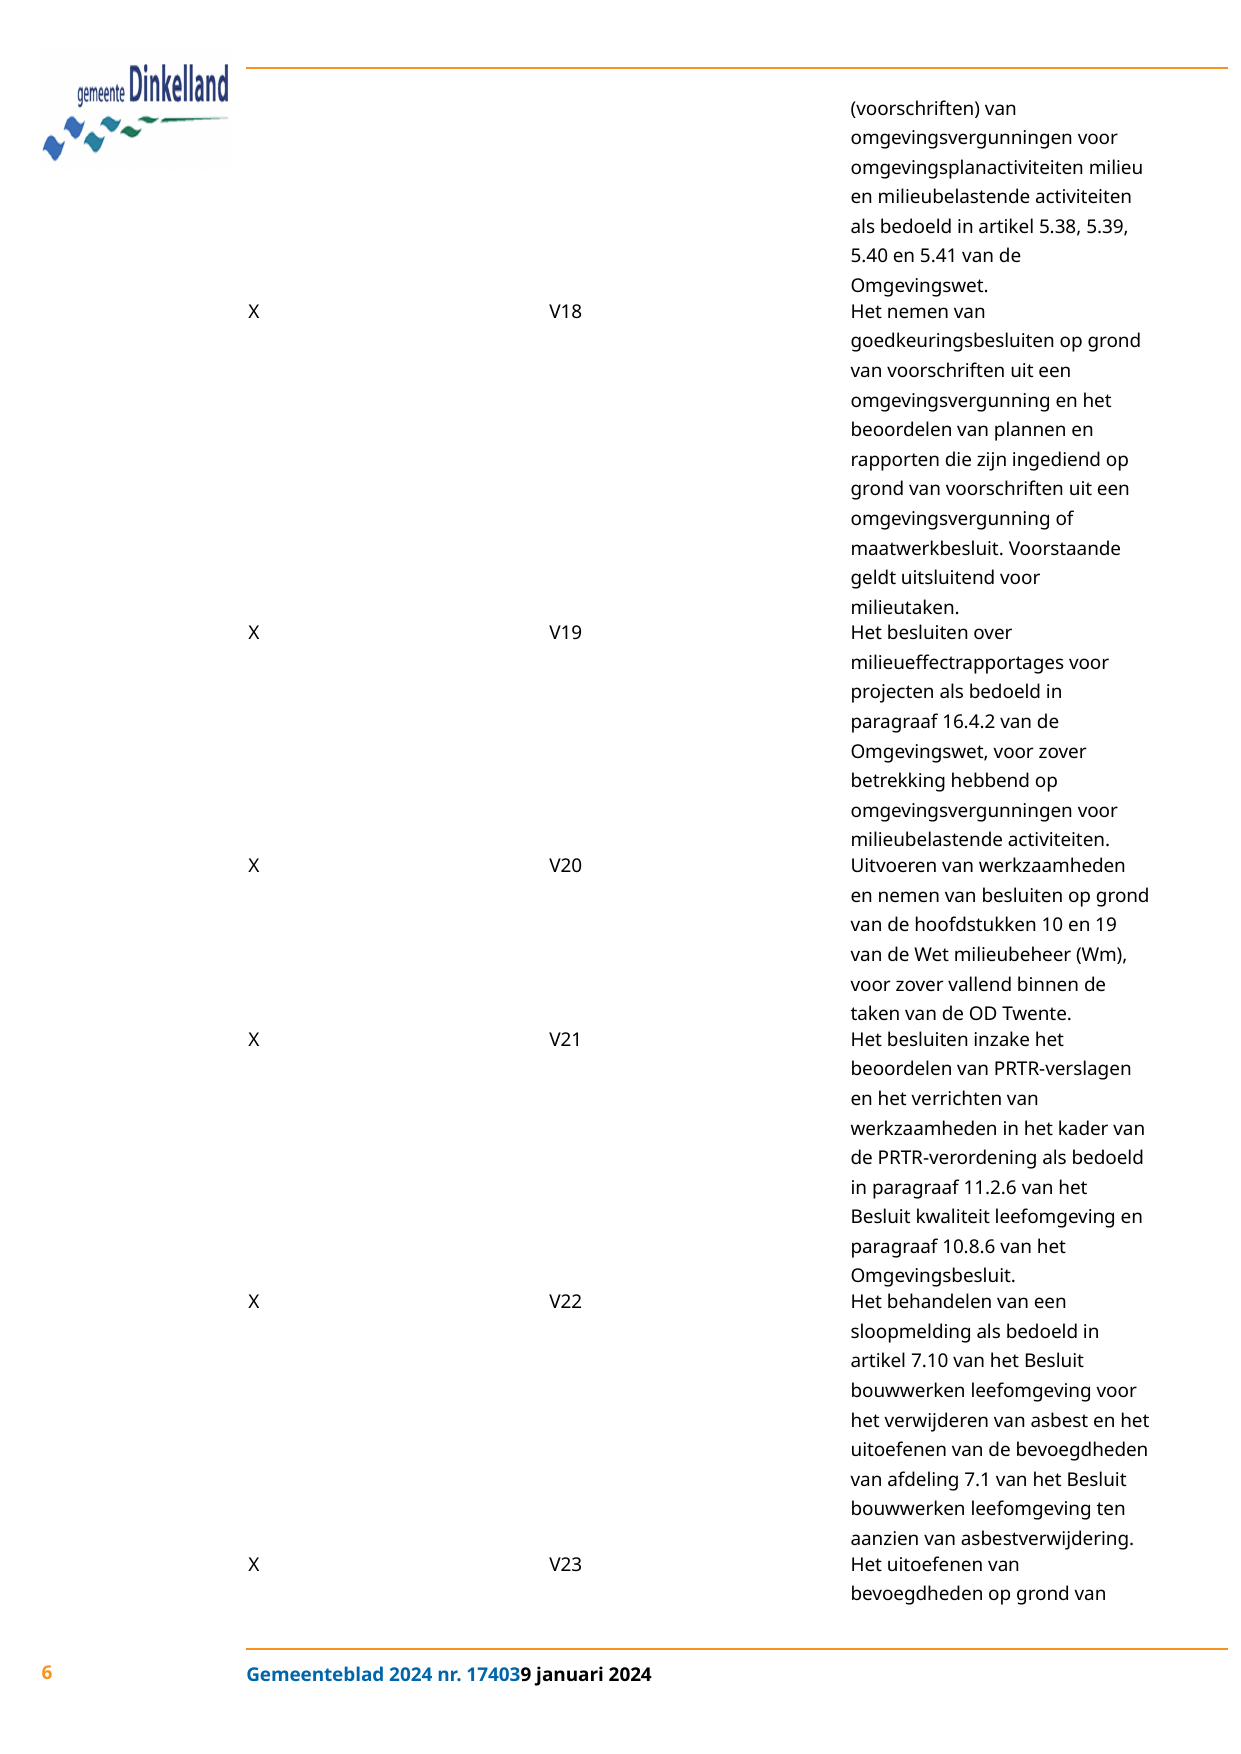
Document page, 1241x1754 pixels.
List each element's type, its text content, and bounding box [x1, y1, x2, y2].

table_cell Het behandelen van een sloopmelding als bedoeld in artikel 7.10 van het Besluit bouwwerken leefomgeving voor het verwijderen van asbest en het uitoefenen van de bevoegdheden van afdeling 7.1 van het Besluit bouwwerken leefomgeving ten aanzien van asbestverwijdering. [850, 1289, 1152, 1551]
table_cell V19 [549, 620, 850, 852]
table_cell (voorschriften) van omgevingsvergunningen voor omgevingsplanactiviteiten milieu en milieubelastende activiteiten als bedoeld in artikel 5.38, 5.39, 5.40 en 5.41 van de Omgevingswet. [850, 95, 1152, 298]
table_cell V20 [549, 853, 850, 1026]
table_cell [549, 95, 850, 298]
table_cell Het uitoefenen van bevoegdheden op grond van [850, 1551, 1152, 1606]
table_cell V23 [549, 1551, 850, 1606]
table_cell V18 [549, 298, 850, 619]
table_cell V22 [549, 1289, 850, 1551]
table_cell Het nemen van goedkeuringsbesluiten op grond van voorschriften uit een omgevingsvergunning en het beoordelen van plannen en rapporten die zijn ingediend op grond van voorschriften uit een omgevingsvergunning of maatwerkbesluit. Voorstaande geldt uitsluitend voor milieutaken. [850, 298, 1152, 619]
table_cell X [248, 1551, 549, 1606]
table_cell X [248, 1289, 549, 1551]
table_cell [248, 95, 549, 298]
table_cell X [248, 298, 549, 619]
table_cell X [248, 620, 549, 852]
table_cell X [248, 1026, 549, 1288]
table_cell Het besluiten over milieueffectrapportages voor projecten als bedoeld in paragraaf 16.4.2 van de Omgevingswet, voor zover betrekking hebbend op omgevingsvergunningen voor milieubelastende activiteiten. [850, 620, 1152, 852]
picture [41, 47, 231, 172]
table_cell Uitvoeren van werkzaamheden en nemen van besluiten op grond van de hoofdstukken 10 en 19 van de Wet milieubeheer (Wm), voor zover vallend binnen de taken van de OD Twente. [850, 853, 1152, 1026]
table_cell Het besluiten inzake het beoordelen van PRTR-verslagen en het verrichten van werkzaamheden in het kader van de PRTR-verordening als bedoeld in paragraaf 11.2.6 van het Besluit kwaliteit leefomgeving en paragraaf 10.8.6 van het Omgevingsbesluit. [850, 1026, 1152, 1288]
table_cell V21 [549, 1026, 850, 1288]
table_cell X [248, 853, 549, 1026]
